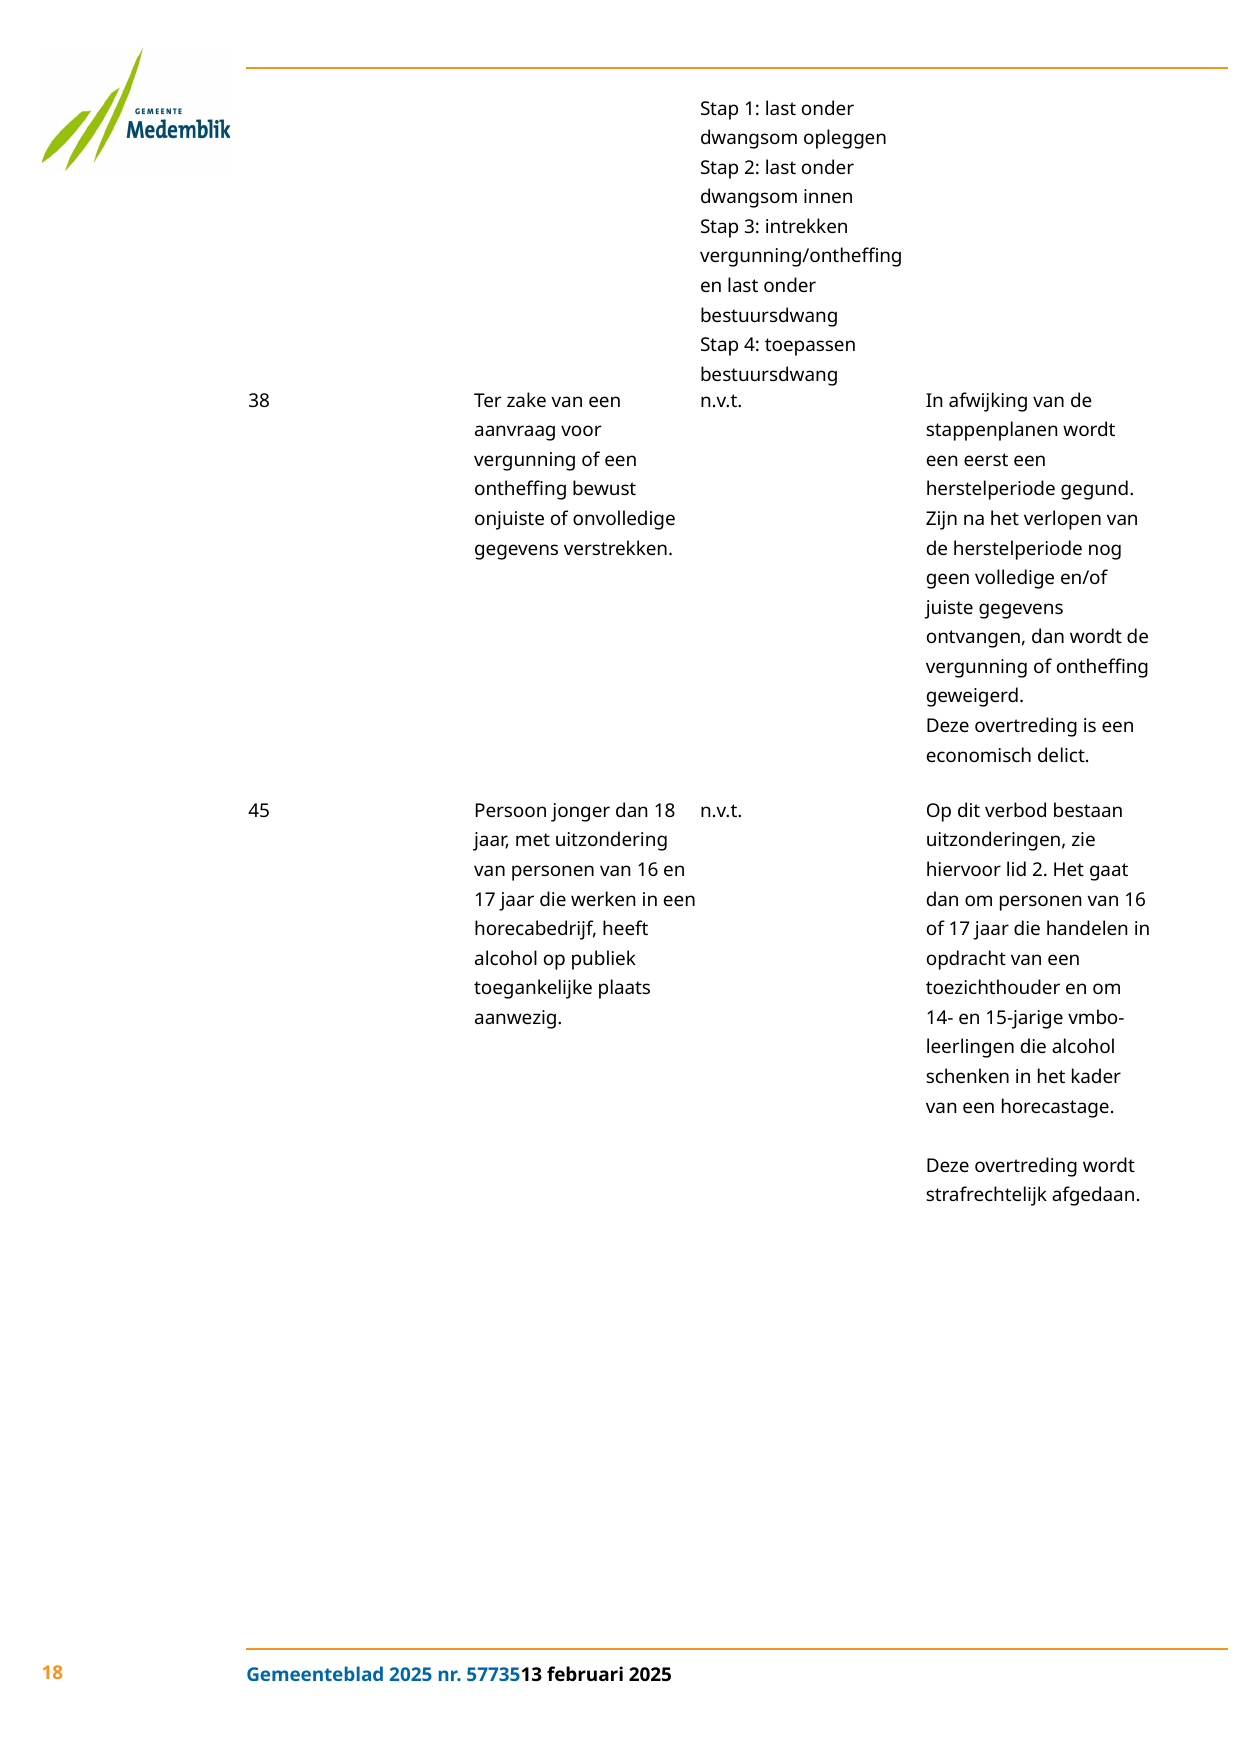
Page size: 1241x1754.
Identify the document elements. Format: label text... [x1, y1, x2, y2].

table_cell Persoon jonger dan 18 jaar, met uitzondering van personen van 16 en 17 jaar die werken in een horecabedrijf, heeft alcohol op publiek toegankelijke plaats aanwezig. [474, 797, 700, 1207]
table_cell Op dit verbod bestaan uitzonderingen, zie hiervoor lid 2. Het gaat dan om personen van 16 of 17 jaar die handelen in opdracht van een toezichthouder en om 14- en 15-jarige vmbo-leerlingen die alcohol schenken in het kader van een horecastage. Deze overtreding wordt strafrechtelijk afgedaan. [926, 797, 1152, 1207]
table_cell 45 [248, 797, 474, 1207]
table_cell n.v.t. [700, 387, 926, 797]
table_cell Ter zake van een aanvraag voor vergunning of een ontheffing bewust onjuiste of onvolledige gegevens verstrekken. [474, 387, 700, 797]
table_cell [474, 95, 700, 387]
picture [41, 47, 231, 172]
table_cell n.v.t. [700, 797, 926, 1207]
table_cell Stap 1: last onder dwangsom opleggen Stap 2: last onder dwangsom innen Stap 3: intrekken vergunning/ontheffing en last onder bestuursdwang Stap 4: toepassen bestuursdwang [700, 95, 926, 387]
table_cell In afwijking van de stappenplanen wordt een eerst een herstelperiode gegund. Zijn na het verlopen van de herstelperiode nog geen volledige en/of juiste gegevens ontvangen, dan wordt de vergunning of ontheffing geweigerd. Deze overtreding is een economisch delict. [926, 387, 1152, 797]
table_cell [926, 95, 1152, 387]
table_cell 38 [248, 387, 474, 797]
table_cell [248, 95, 474, 387]
